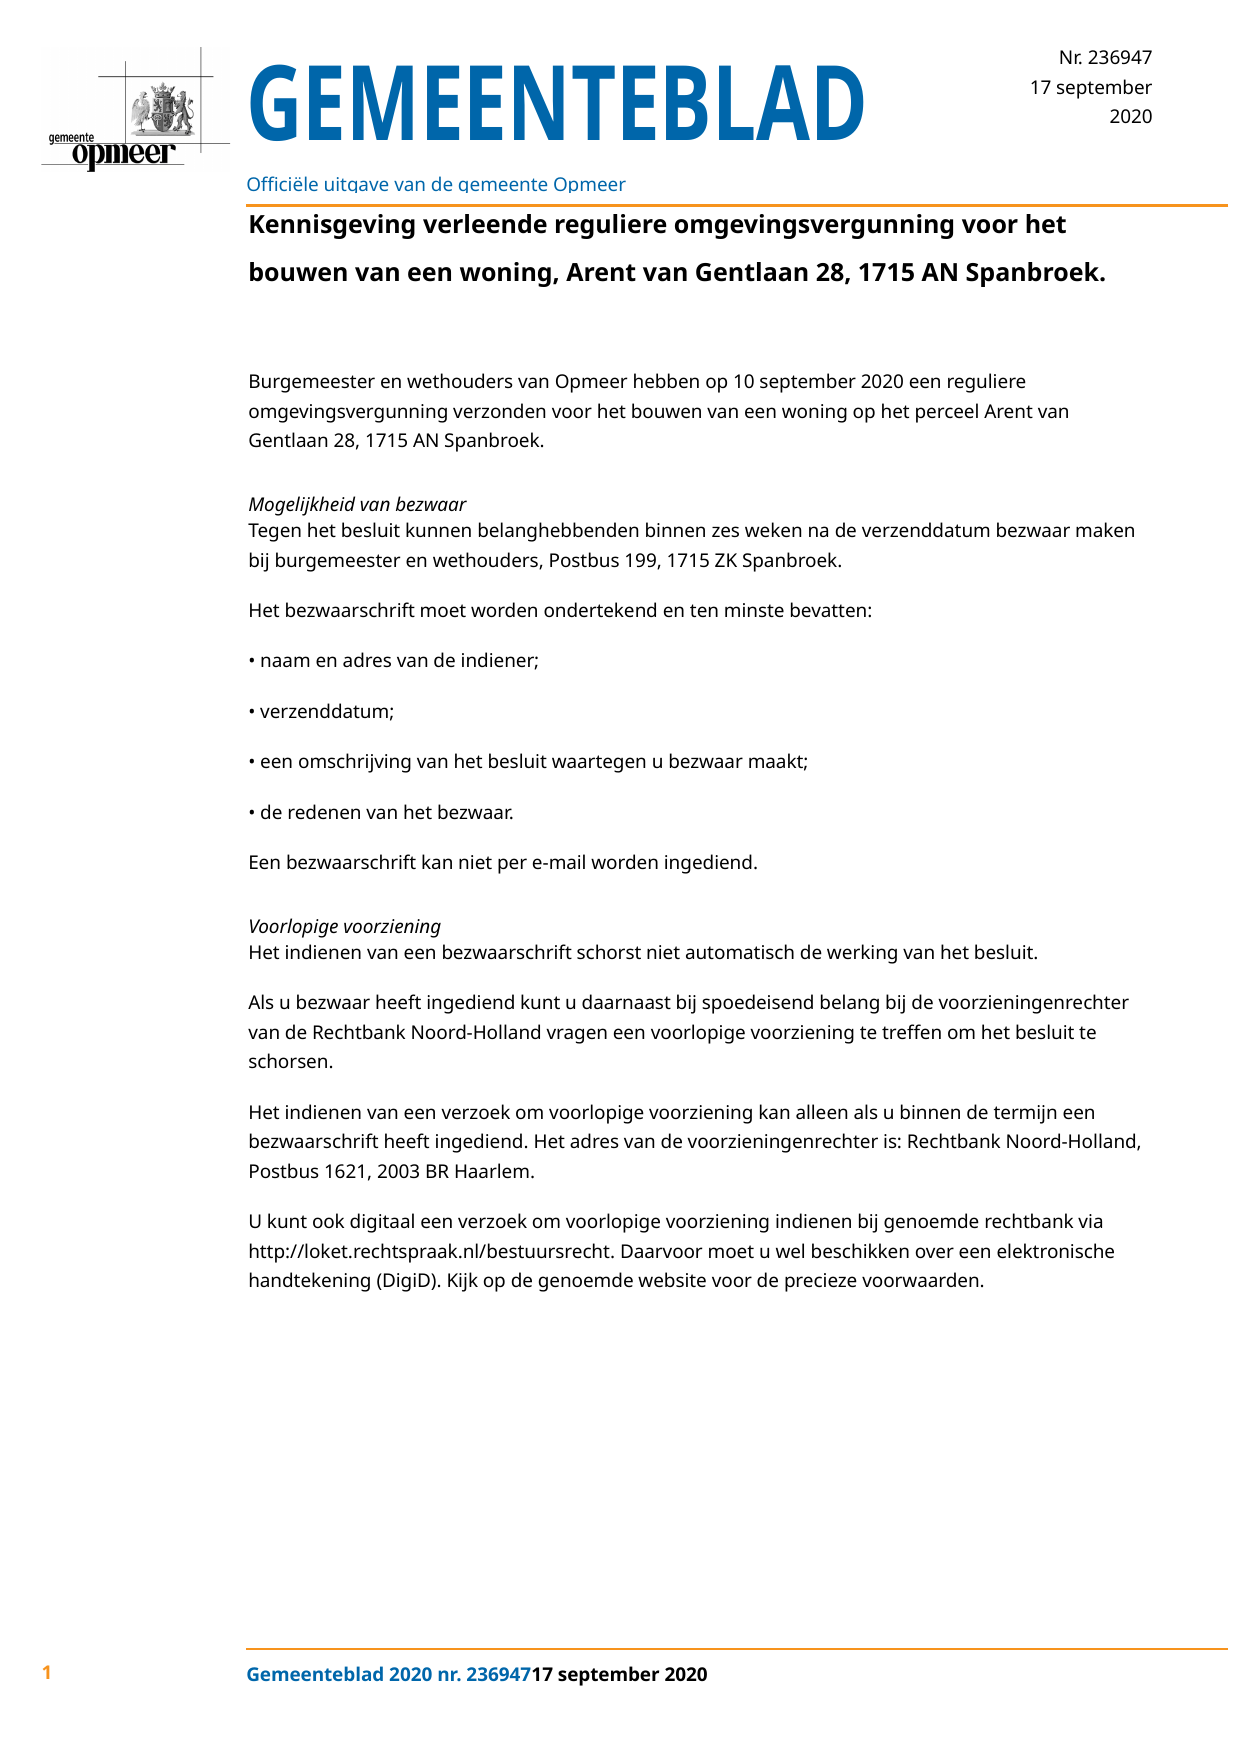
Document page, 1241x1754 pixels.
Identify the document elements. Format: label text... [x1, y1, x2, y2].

text Mogelijkheid van bezwaar [248, 491, 1152, 517]
text U kunt ook digitaal een verzoek om voorlopige voorziening indienen bij genoemde rechtbank via http://loket.rechtspraak.nl/bestuursrecht. Daarvoor moet u wel beschikken over een elektronische handtekening (DigiD). Kijk op de genoemde website voor de precieze voorwaarden. [248, 1208, 1152, 1293]
text • verzenddatum; [248, 698, 1152, 724]
text Voorlopige voorziening [248, 913, 1152, 939]
text Een bezwaarschrift kan niet per e-mail worden ingediend. [248, 849, 1152, 875]
text Tegen het besluit kunnen belanghebbenden binnen zes weken na de verzenddatum bezwaar maken bij burgemeester en wethouders, Postbus 199, 1715 ZK Spanbroek. [248, 517, 1152, 572]
text Het indienen van een bezwaarschrift schorst niet automatisch de werking van het besluit. [248, 939, 1152, 965]
text Burgemeester en wethouders van Opmeer hebben op 10 september 2020 een reguliere omgevingsvergunning verzonden voor het bouwen van een woning op het perceel Arent van Gentlaan 28, 1715 AN Spanbroek. [248, 368, 1152, 453]
text Het indienen van een verzoek om voorlopige voorziening kan alleen als u binnen de termijn een bezwaarschrift heeft ingediend. Het adres van de voorzieningenrechter is: Rechtbank Noord-Holland, Postbus 1621, 2003 BR Haarlem. [248, 1099, 1152, 1184]
text Het bezwaarschrift moet worden ondertekend en ten minste bevatten: [248, 597, 1152, 623]
text Als u bezwaar heeft ingediend kunt u daarnaast bij spoedeisend belang bij de voorzieningenrechter van de Rechtbank Noord-Holland vragen een voorlopige voorziening te treffen om het besluit te schorsen. [248, 989, 1152, 1074]
picture [41, 47, 231, 172]
text • naam en adres van de indiener; [248, 648, 1152, 673]
text Kennisgeving verleende reguliere omgevingsvergunning voor het bouwen van een woning, Arent van Gentlaan 28, 1715 AN Spanbroek. [248, 207, 1152, 288]
text • een omschrijving van het besluit waartegen u bezwaar maakt; [248, 748, 1152, 774]
text • de redenen van het bezwaar. [248, 799, 1152, 824]
